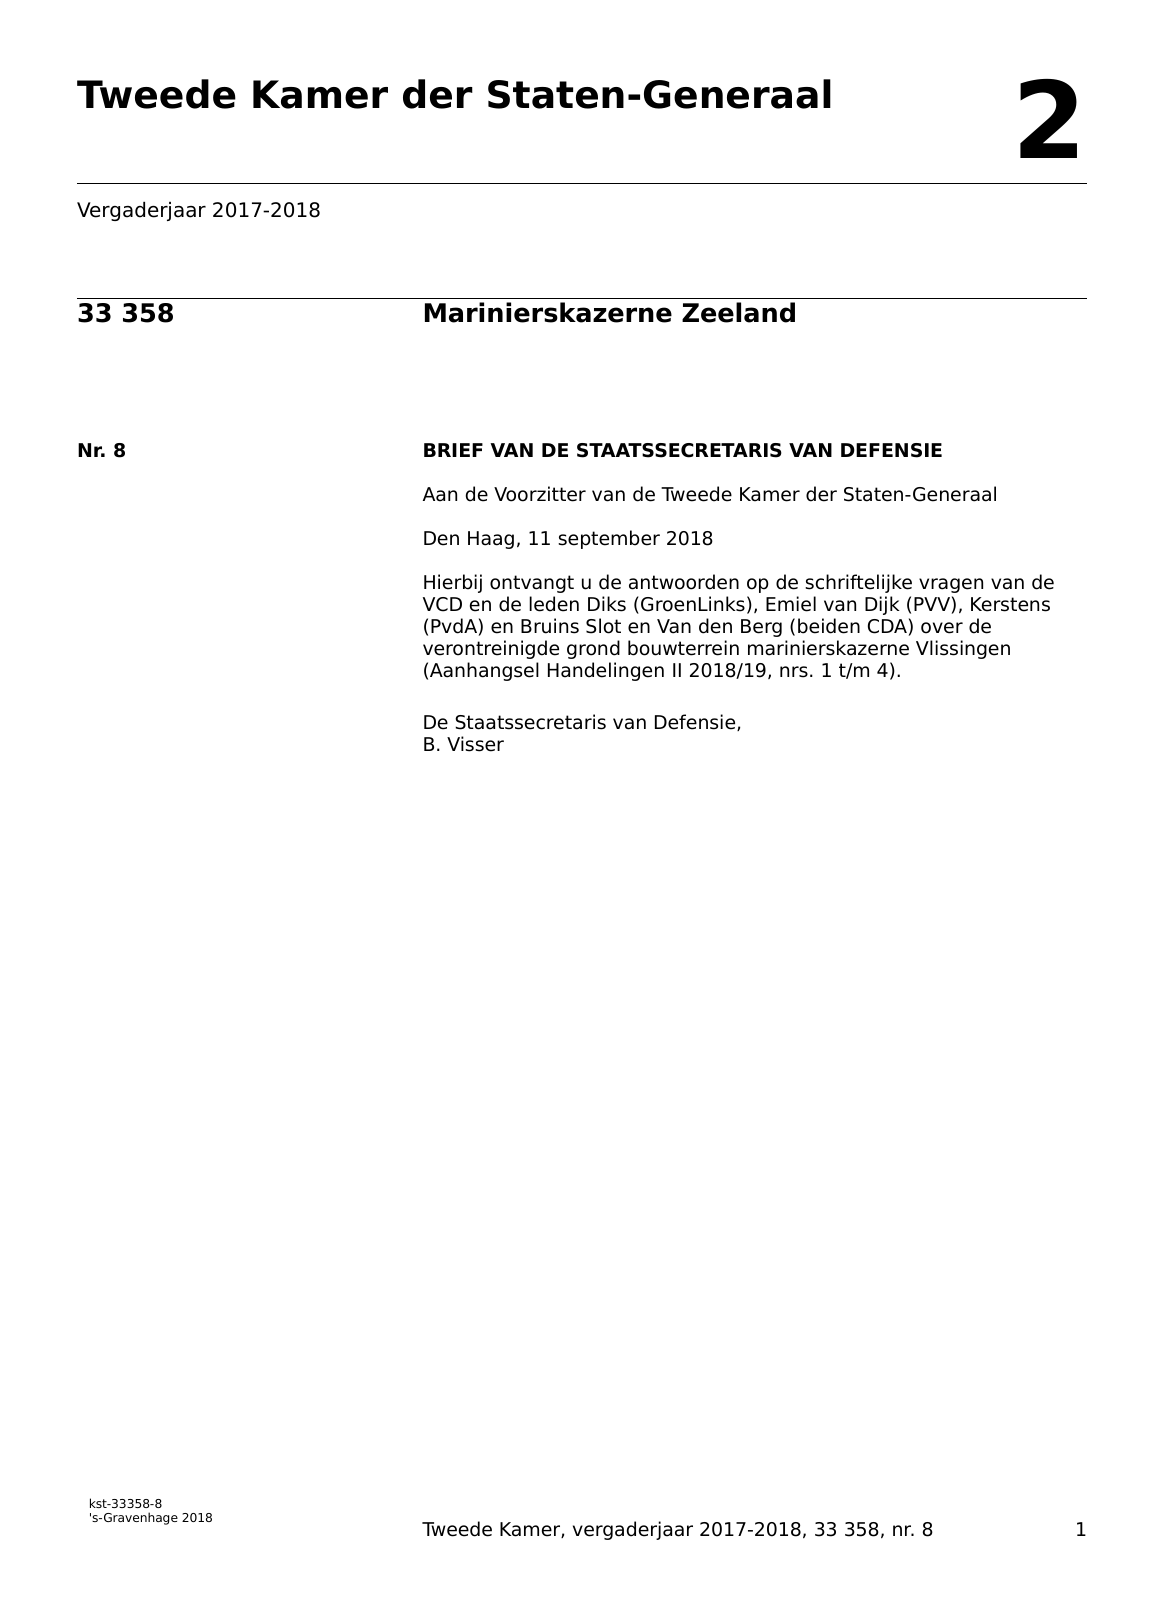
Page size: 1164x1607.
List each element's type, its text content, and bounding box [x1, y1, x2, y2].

text Den Haag, 11 september 2018 [422, 528, 1087, 550]
table_header Tweede Kamer der Staten-Generaal [77, 59, 886, 183]
table_header 2 [886, 59, 1087, 183]
text Hierbij ontvangt u de antwoorden op de schriftelijke vragen van de VCD en de leden Diks (GroenLinks), Emiel van Dijk (PVV), Kerstens (PvdA) en Bruins Slot en Van den Berg (beiden CDA) over de verontreinigde grond bouwterrein marinierskazerne Vlissingen (Aanhangsel Handelingen II 2018/19, nrs. 1 t/m 4). [422, 572, 1087, 682]
text Aan de Voorzitter van de Tweede Kamer der Staten-Generaal [422, 484, 1087, 506]
text 's-Gravenhage 2018 [88, 1511, 323, 1525]
subtitle Nr. 8 BRIEF VAN DE STAATSSECRETARIS VAN DEFENSIE [77, 440, 1087, 462]
table_cell Vergaderjaar 2017-2018 [77, 184, 1087, 298]
text De Staatssecretaris van Defensie, B. Visser [422, 712, 1087, 756]
text kst-33358-8 [88, 1497, 323, 1511]
subtitle 33 358 Marinierskazerne Zeeland [77, 299, 1087, 329]
